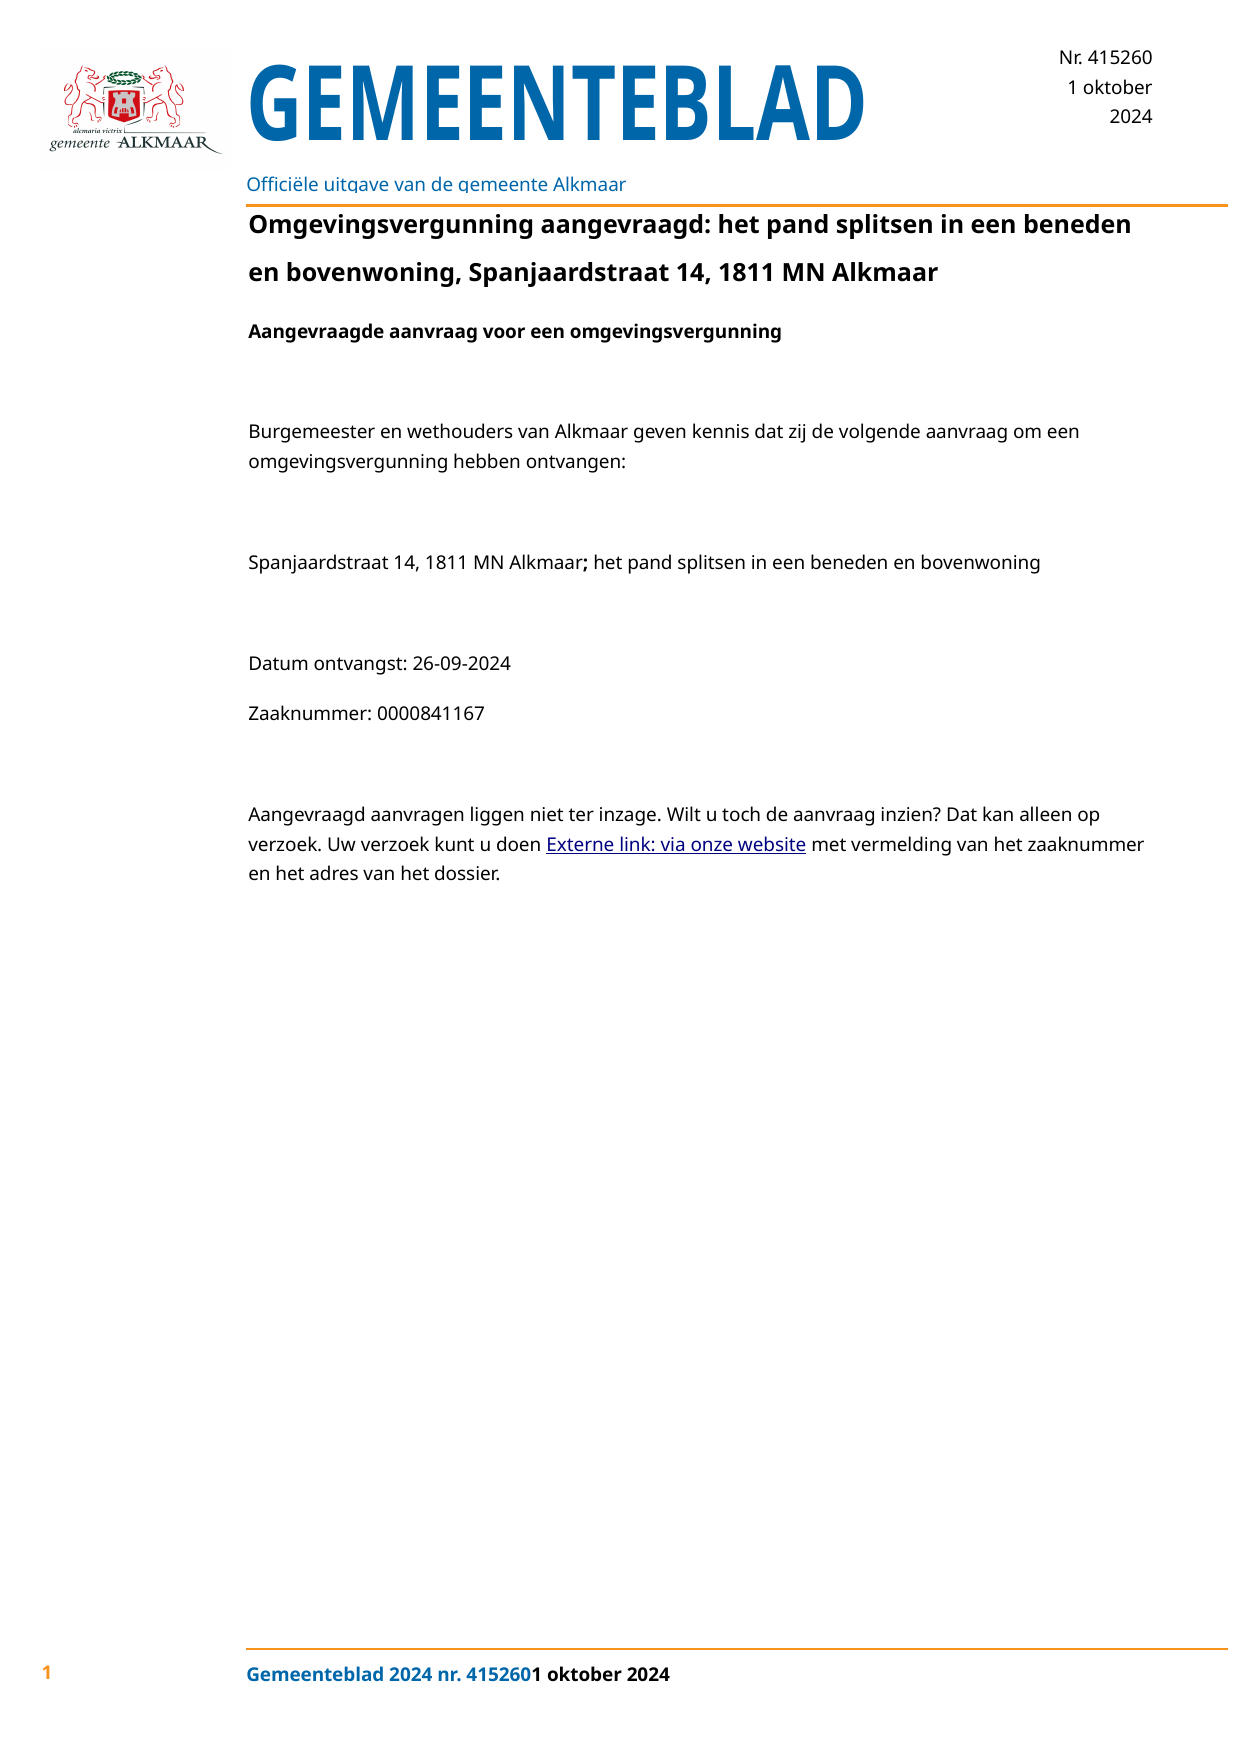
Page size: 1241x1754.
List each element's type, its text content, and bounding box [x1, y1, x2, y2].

text Datum ontvangst: 26-09-2024 [248, 650, 1152, 676]
text Aangevraagd aanvragen liggen niet ter inzage. Wilt u toch de aanvraag inzien? Dat kan alleen op verzoek. Uw verzoek kunt u doen Externe link: via onze website met vermelding van het zaaknummer en het adres van het dossier. [248, 801, 1152, 886]
text Aangevraagde aanvraag voor een omgevingsvergunning [248, 318, 1152, 344]
text Omgevingsvergunning aangevraagd: het pand splitsen in een beneden en bovenwoning, Spanjaardstraat 14, 1811 MN Alkmaar [248, 207, 1152, 288]
text Zaaknummer: 0000841167 [248, 700, 1152, 726]
text Burgemeester en wethouders van Alkmaar geven kennis dat zij de volgende aanvraag om een omgevingsvergunning hebben ontvangen: [248, 419, 1152, 474]
text Spanjaardstraat 14, 1811 MN Alkmaar; het pand splitsen in een beneden en bovenwoning [248, 549, 1152, 575]
picture [41, 47, 231, 172]
